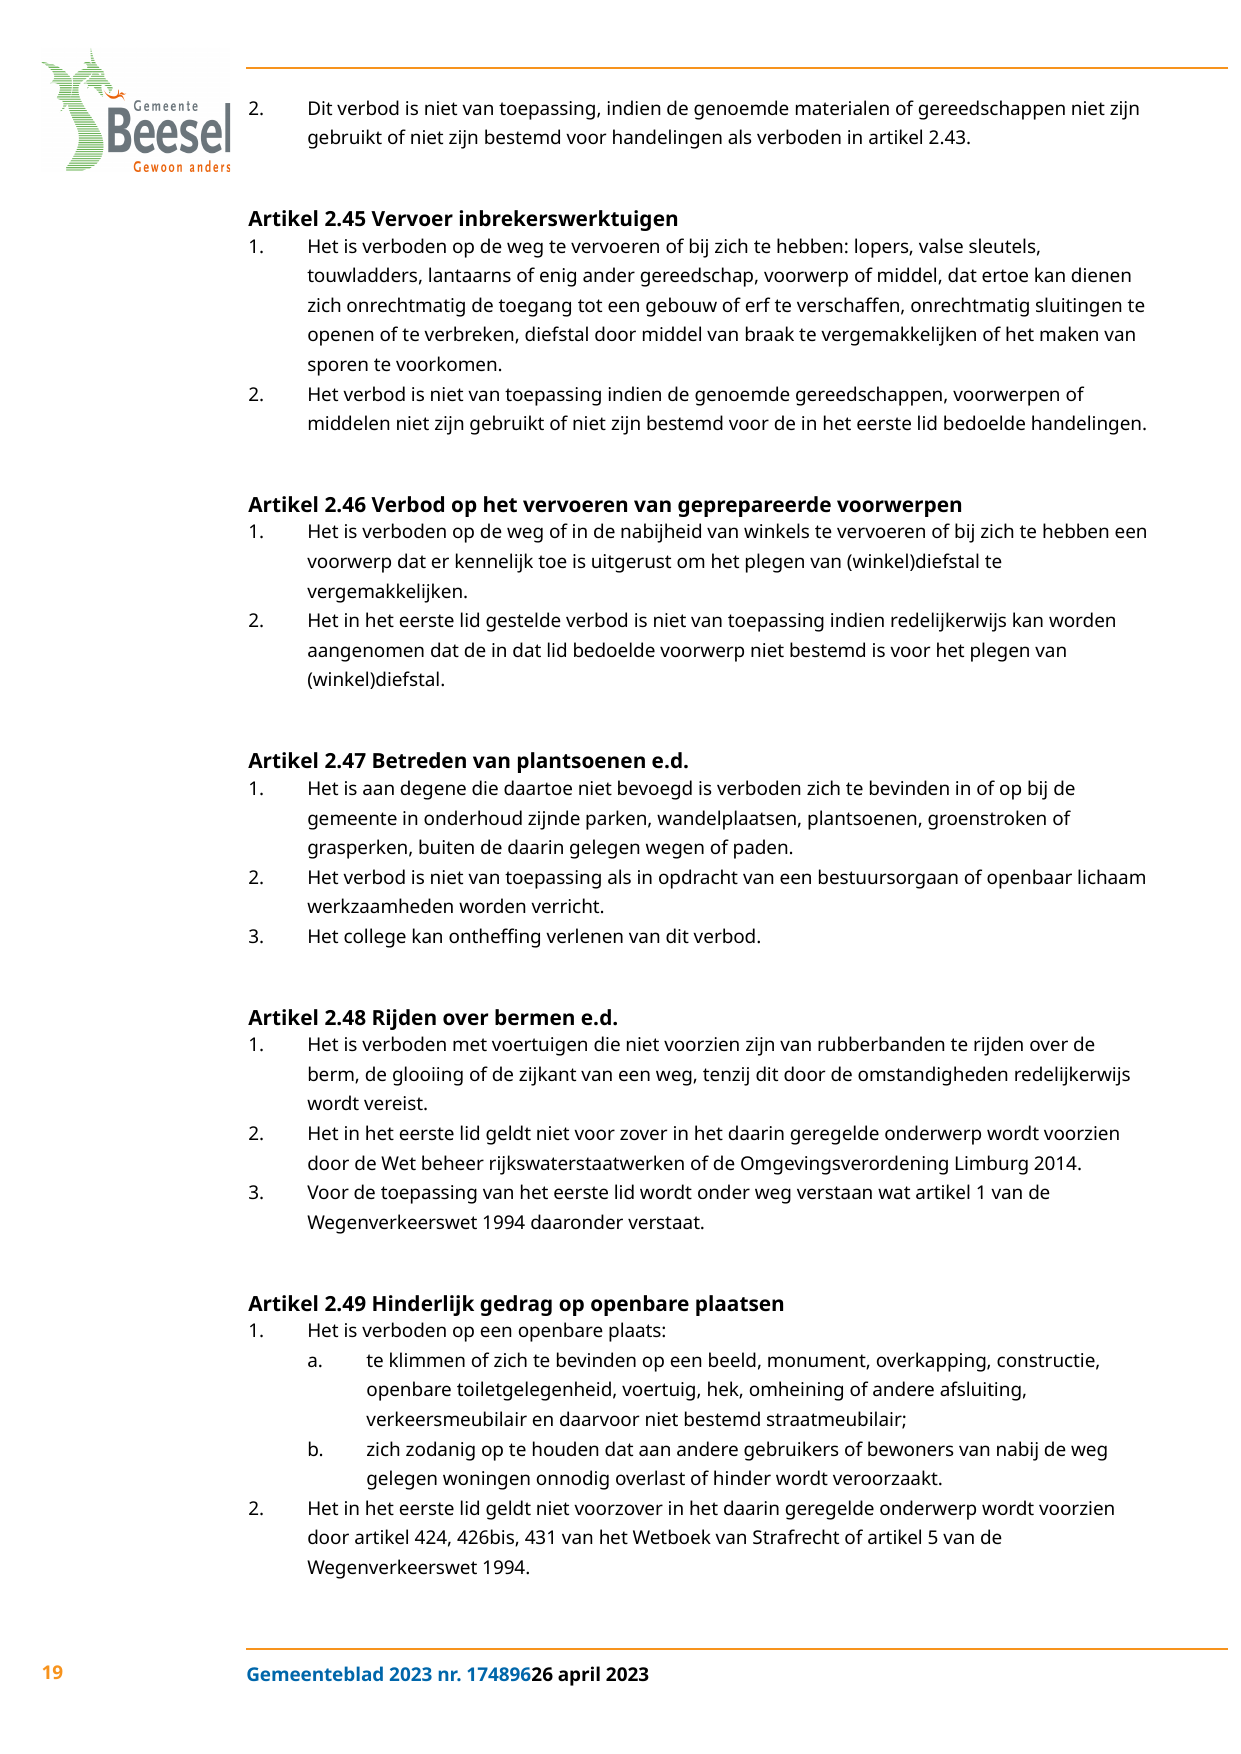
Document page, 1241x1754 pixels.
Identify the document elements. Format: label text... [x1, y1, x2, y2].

text Artikel 2.48 Rijden over bermen e.d. [248, 1003, 1152, 1031]
list Het is aan degene die daartoe niet bevoegd is verboden zich te bevinden in of op bij de gemeente in onderhoud zijnde parken, wandelplaatsen, plantsoenen, groenstroken of grasperken, buiten de daarin gelegen wegen of paden. [248, 775, 1152, 860]
list Het in het eerste lid geldt niet voor zover in het daarin geregelde onderwerp wordt voorzien door de Wet beheer rijkswaterstaatwerken of de Omgevingsverordening Limburg 2014. [248, 1120, 1152, 1176]
list Voor de toepassing van het eerste lid wordt onder weg verstaan wat artikel 1 van de Wegenverkeerswet 1994 daaronder verstaat. [248, 1179, 1152, 1235]
list Het is verboden op de weg of in de nabijheid van winkels te vervoeren of bij zich te hebben een voorwerp dat er kennelijk toe is uitgerust om het plegen van (winkel)diefstal te vergemakkelijken. [248, 519, 1152, 604]
list Het is verboden met voertuigen die niet voorzien zijn van rubberbanden te rijden over de berm, de glooiing of de zijkant van een weg, tenzij dit door de omstandigheden redelijkerwijs wordt vereist. [248, 1031, 1152, 1116]
text Artikel 2.47 Betreden van plantsoenen e.d. [248, 747, 1152, 775]
picture [41, 47, 231, 172]
list te klimmen of zich te bevinden op een beeld, monument, overkapping, constructie, openbare toiletgelegenheid, voertuig, hek, omheining of andere afsluiting, verkeersmeubilair en daarvoor niet bestemd straatmeubilair; [307, 1347, 1152, 1432]
text Artikel 2.45 Vervoer inbrekerswerktuigen [248, 204, 1152, 233]
list Het verbod is niet van toepassing als in opdracht van een bestuursorgaan of openbaar lichaam werkzaamheden worden verricht. [248, 864, 1152, 919]
text Artikel 2.46 Verbod op het vervoeren van geprepareerde voorwerpen [248, 490, 1152, 519]
list zich zodanig op te houden dat aan andere gebruikers of bewoners van nabij de weg gelegen woningen onnodig overlast of hinder wordt veroorzaakt. [307, 1436, 1152, 1491]
text Artikel 2.49 Hinderlijk gedrag op openbare plaatsen [248, 1289, 1152, 1317]
list Het in het eerste lid gestelde verbod is niet van toepassing indien redelijkerwijs kan worden aangenomen dat de in dat lid bedoelde voorwerp niet bestemd is voor het plegen van (winkel)diefstal. [248, 607, 1152, 692]
list Het in het eerste lid geldt niet voorzover in het daarin geregelde onderwerp wordt voorzien door artikel 424, 426bis, 431 van het Wetboek van Strafrecht of artikel 5 van de Wegenverkeerswet 1994. [248, 1495, 1152, 1580]
list Het is verboden op de weg te vervoeren of bij zich te hebben: lopers, valse sleutels, touwladders, lantaarns of enig ander gereedschap, voorwerp of middel, dat ertoe kan dienen zich onrechtmatig de toegang tot een gebouw of erf te verschaffen, onrechtmatig sluitingen te openen of te verbreken, diefstal door middel van braak te vergemakkelijken of het maken van sporen te voorkomen. [248, 233, 1152, 377]
list Het college kan ontheffing verlenen van dit verbod. [248, 923, 1152, 949]
list Het is verboden op een openbare plaats: [248, 1317, 1152, 1343]
list Het verbod is niet van toepassing indien de genoemde gereedschappen, voorwerpen of middelen niet zijn gebruikt of niet zijn bestemd voor de in het eerste lid bedoelde handelingen. [248, 381, 1152, 436]
list Dit verbod is niet van toepassing, indien de genoemde materialen of gereedschappen niet zijn gebruikt of niet zijn bestemd voor handelingen als verboden in artikel 2.43. [248, 95, 1152, 150]
